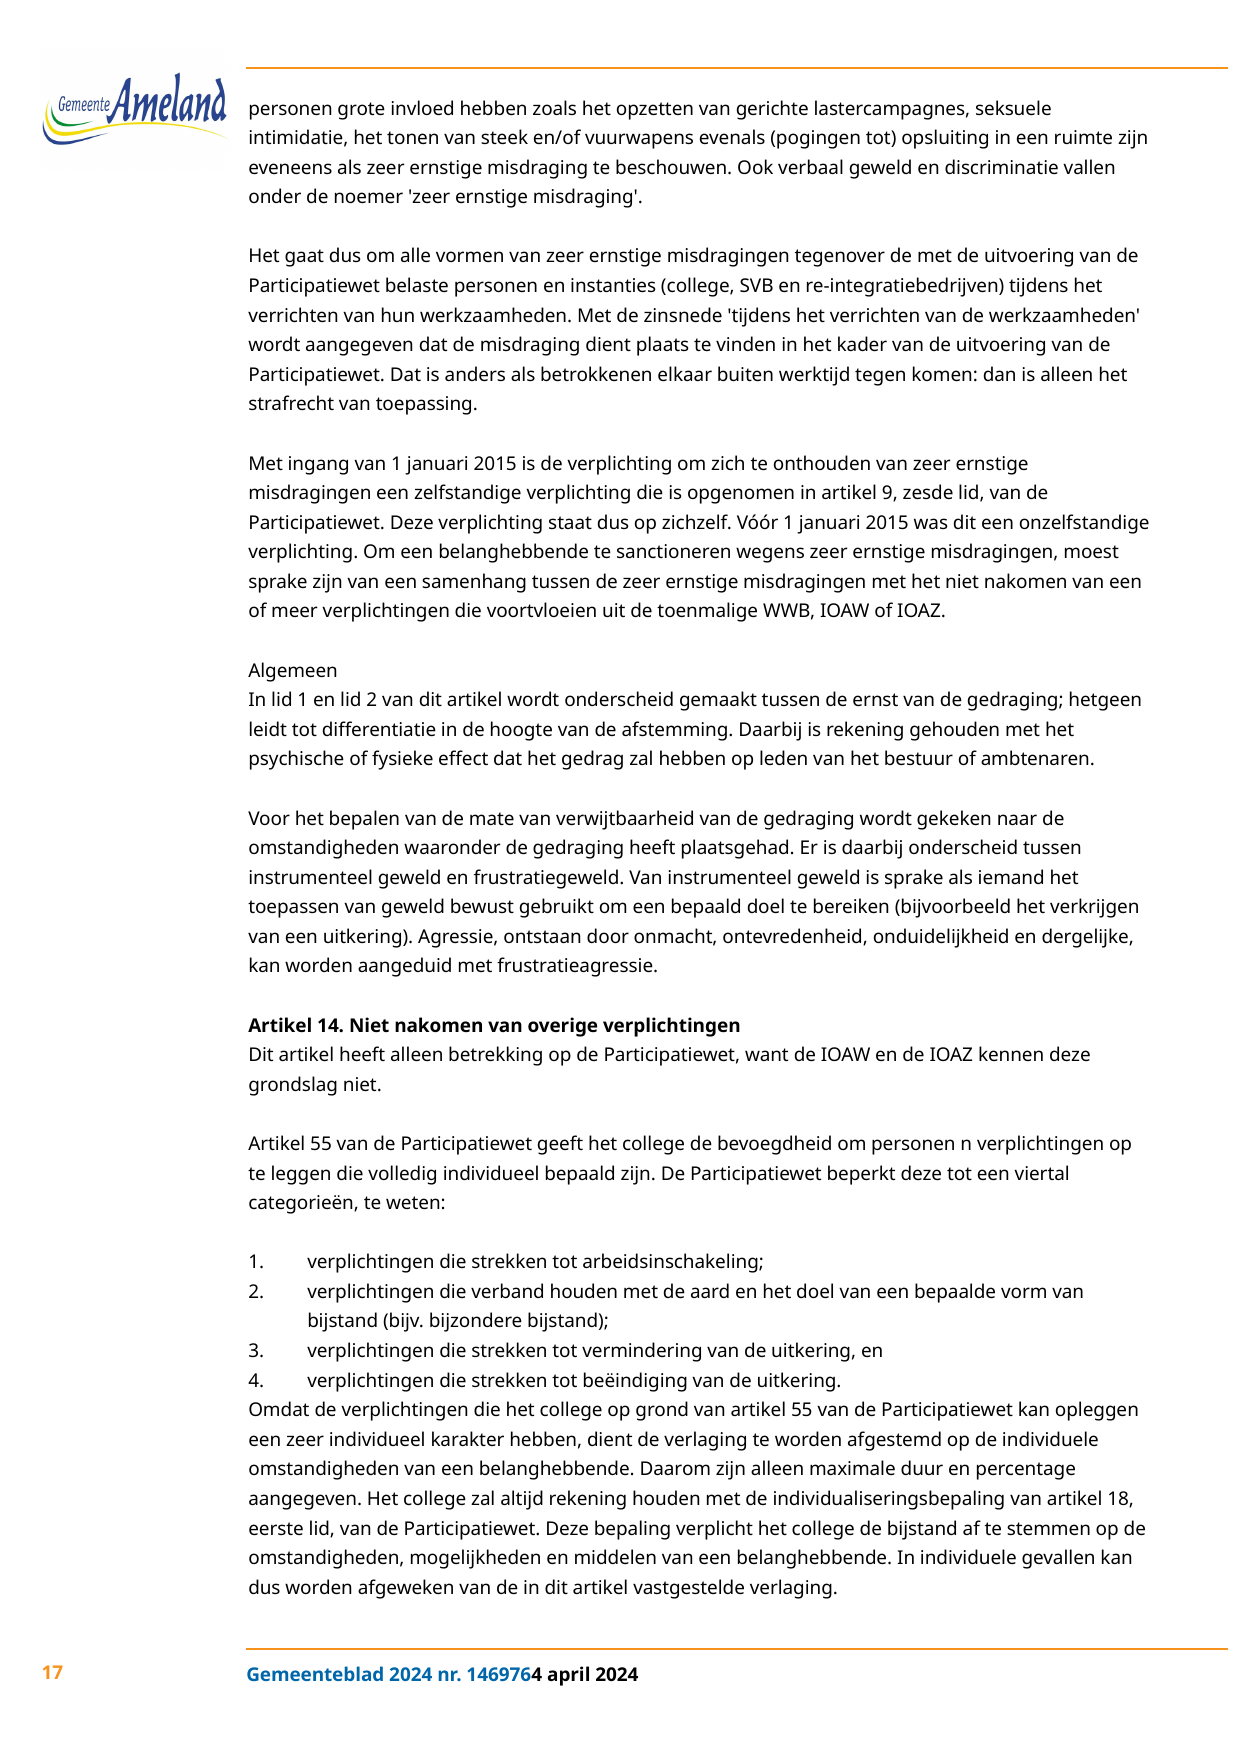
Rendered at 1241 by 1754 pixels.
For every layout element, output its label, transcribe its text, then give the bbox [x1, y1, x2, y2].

text Omdat de verplichtingen die het college op grond van artikel 55 van de Participatiewet kan opleggen een zeer individueel karakter hebben, dient de verlaging te worden afgestemd op de individuele omstandigheden van een belanghebbende. Daarom zijn alleen maximale duur en percentage aangegeven. Het college zal altijd rekening houden met de individualiseringsbepaling van artikel 18, eerste lid, van de Participatiewet. Deze bepaling verplicht het college de bijstand af te stemmen op de omstandigheden, mogelijkheden en middelen van een belanghebbende. In individuele gevallen kan dus worden afgeweken van de in dit artikel vastgestelde verlaging. [248, 1396, 1152, 1600]
text Artikel 55 van de Participatiewet geeft het college de bevoegdheid om personen n verplichtingen op te leggen die volledig individueel bepaald zijn. De Participatiewet beperkt deze tot een viertal categorieën, te weten: [248, 1130, 1152, 1215]
text Algemeen [248, 657, 1152, 683]
text In lid 1 en lid 2 van dit artikel wordt onderscheid gemaakt tussen de ernst van de gedraging; hetgeen leidt tot differentiatie in de hoogte van de afstemming. Daarbij is rekening gehouden met het psychische of fysieke effect dat het gedrag zal hebben op leden van het bestuur of ambtenaren. [248, 686, 1152, 771]
text personen grote invloed hebben zoals het opzetten van gerichte lastercampagnes, seksuele intimidatie, het tonen van steek en/of vuurwapens evenals (pogingen tot) opsluiting in een ruimte zijn eveneens als zeer ernstige misdraging te beschouwen. Ook verbaal geweld en discriminatie vallen onder de noemer 'zeer ernstige misdraging'. [248, 95, 1152, 209]
list verplichtingen die strekken tot vermindering van de uitkering, en [248, 1337, 1152, 1363]
text Dit artikel heeft alleen betrekking op de Participatiewet, want de IOAW en de IOAZ kennen deze grondslag niet. [248, 1041, 1152, 1097]
list verplichtingen die strekken tot arbeidsinschakeling; [248, 1248, 1152, 1274]
text Het gaat dus om alle vormen van zeer ernstige misdragingen tegenover de met de uitvoering van de Participatiewet belaste personen en instanties (college, SVB en re-integratiebedrijven) tijdens het verrichten van hun werkzaamheden. Met de zinsnede 'tijdens het verrichten van de werkzaamheden' wordt aangegeven dat de misdraging dient plaats te vinden in het kader van de uitvoering van de Participatiewet. Dat is anders als betrokkenen elkaar buiten werktijd tegen komen: dan is alleen het strafrecht van toepassing. [248, 243, 1152, 416]
list verplichtingen die strekken tot beëindiging van de uitkering. [248, 1367, 1152, 1393]
picture [41, 47, 231, 172]
text Voor het bepalen van de mate van verwijtbaarheid van de gedraging wordt gekeken naar de omstandigheden waaronder de gedraging heeft plaatsgehad. Er is daarbij onderscheid tussen instrumenteel geweld en frustratiegeweld. Van instrumenteel geweld is sprake als iemand het toepassen van geweld bewust gebruikt om een bepaald doel te bereiken (bijvoorbeeld het verkrijgen van een uitkering). Agressie, ontstaan door onmacht, ontevredenheid, onduidelijkheid en dergelijke, kan worden aangeduid met frustratieagressie. [248, 805, 1152, 978]
text Met ingang van 1 januari 2015 is de verplichting om zich te onthouden van zeer ernstige misdragingen een zelfstandige verplichting die is opgenomen in artikel 9, zesde lid, van de Participatiewet. Deze verplichting staat dus op zichzelf. Vóór 1 januari 2015 was dit een onzelfstandige verplichting. Om een belanghebbende te sanctioneren wegens zeer ernstige misdragingen, moest sprake zijn van een samenhang tussen de zeer ernstige misdragingen met het niet nakomen van een of meer verplichtingen die voortvloeien uit de toenmalige WWB, IOAW of IOAZ. [248, 450, 1152, 623]
list verplichtingen die verband houden met de aard en het doel van een bepaalde vorm van bijstand (bijv. bijzondere bijstand); [248, 1278, 1152, 1333]
text Artikel 14. Niet nakomen van overige verplichtingen [248, 1012, 1152, 1038]
